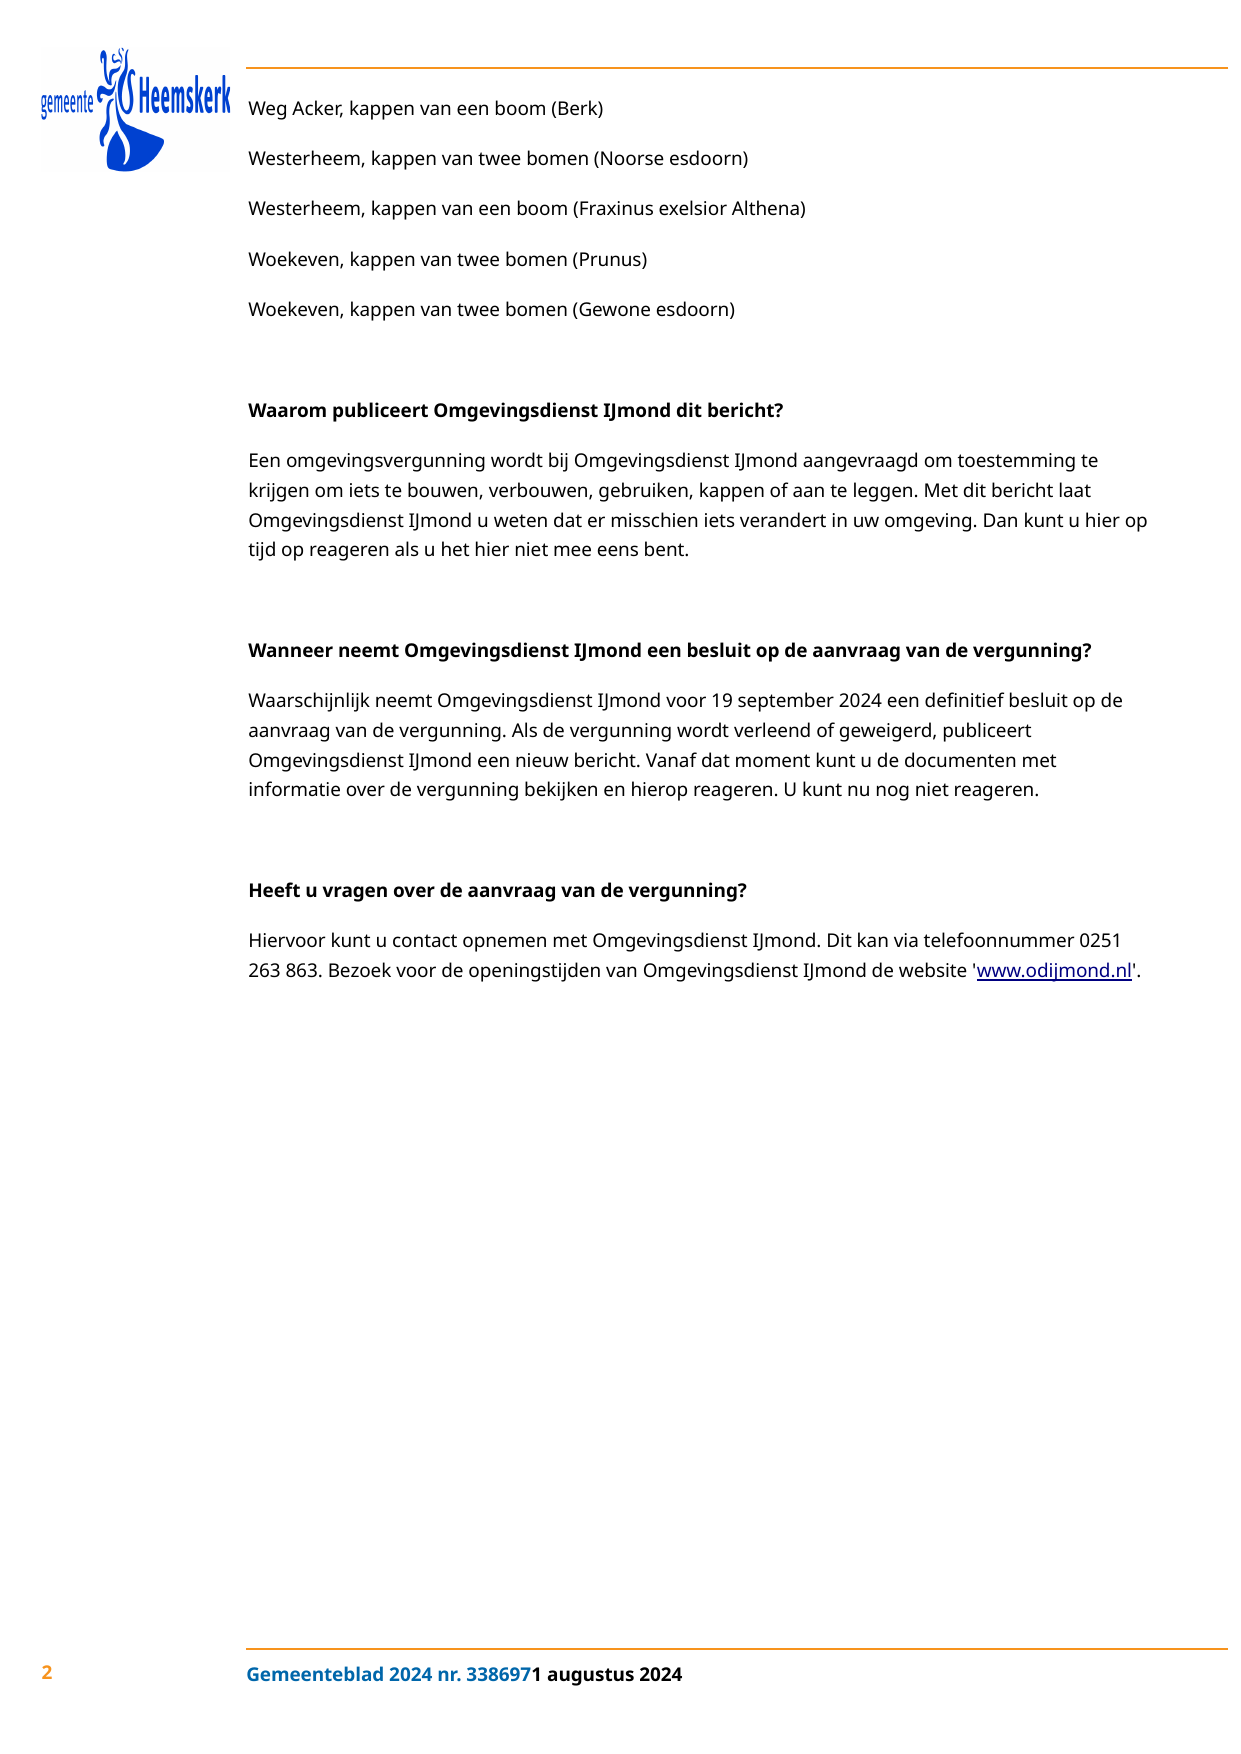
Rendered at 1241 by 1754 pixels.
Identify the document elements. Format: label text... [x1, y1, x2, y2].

text Westerheem, kappen van een boom (Fraxinus exelsior Althena) [248, 196, 1152, 221]
text Waarom publiceert Omgevingsdienst IJmond dit bericht? [248, 397, 1152, 423]
text Westerheem, kappen van twee bomen (Noorse esdoorn) [248, 145, 1152, 171]
text Woekeven, kappen van twee bomen (Prunus) [248, 246, 1152, 272]
text Hiervoor kunt u contact opnemen met Omgevingsdienst IJmond. Dit kan via telefoonnummer 0251 263 863. Bezoek voor de openingstijden van Omgevingsdienst IJmond de website 'www.odijmond.nl'. [248, 928, 1152, 983]
text Heeft u vragen over de aanvraag van de vergunning? [248, 877, 1152, 903]
text Waarschijnlijk neemt Omgevingsdienst IJmond voor 19 september 2024 een definitief besluit op de aanvraag van de vergunning. Als de vergunning wordt verleend of geweigerd, publiceert Omgevingsdienst IJmond een nieuw bericht. Vanaf dat moment kunt u de documenten met informatie over de vergunning bekijken en hierop reageren. U kunt nu nog niet reageren. [248, 688, 1152, 802]
text Woekeven, kappen van twee bomen (Gewone esdoorn) [248, 296, 1152, 322]
text Wanneer neemt Omgevingsdienst IJmond een besluit op de aanvraag van de vergunning? [248, 637, 1152, 663]
picture [41, 47, 231, 172]
text Weg Acker, kappen van een boom (Berk) [248, 95, 1152, 121]
text Een omgevingsvergunning wordt bij Omgevingsdienst IJmond aangevraagd om toestemming te krijgen om iets te bouwen, verbouwen, gebruiken, kappen of aan te leggen. Met dit bericht laat Omgevingsdienst IJmond u weten dat er misschien iets verandert in uw omgeving. Dan kunt u hier op tijd op reageren als u het hier niet mee eens bent. [248, 448, 1152, 562]
